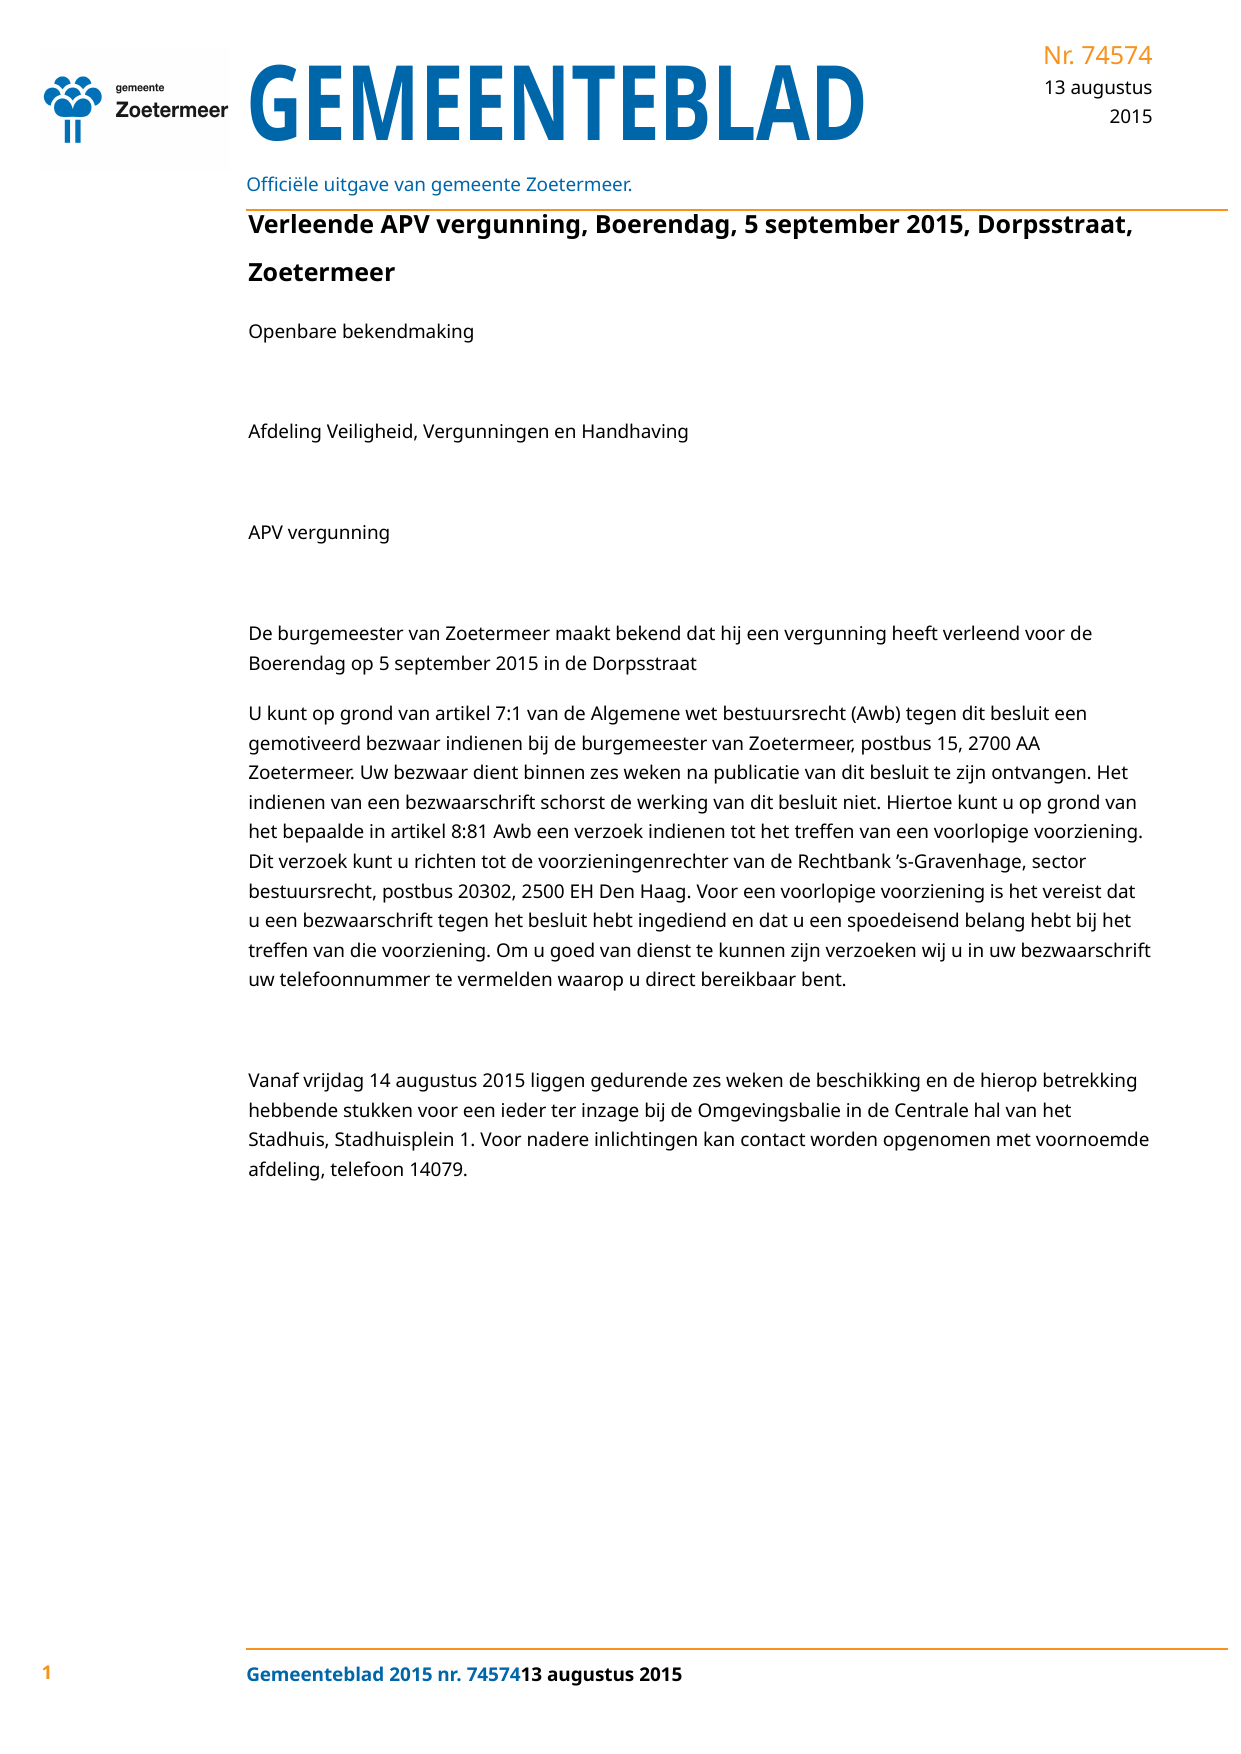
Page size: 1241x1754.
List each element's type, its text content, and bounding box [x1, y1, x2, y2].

picture [41, 47, 231, 172]
text Verleende APV vergunning, Boerendag, 5 september 2015, Dorpsstraat, Zoetermeer [248, 211, 1152, 288]
text U kunt op grond van artikel 7:1 van de Algemene wet bestuursrecht (Awb) tegen dit besluit een gemotiveerd bezwaar indienen bij de burgemeester van Zoetermeer, postbus 15, 2700 AA Zoetermeer. Uw bezwaar dient binnen zes weken na publicatie van dit besluit te zijn ontvangen. Het indienen van een bezwaarschrift schorst de werking van dit besluit niet. Hiertoe kunt u op grond van het bepaalde in artikel 8:81 Awb een verzoek indienen tot het treffen van een voorlopige voorziening. Dit verzoek kunt u richten tot de voorzieningenrechter van de Rechtbank ’s-Gravenhage, sector bestuursrecht, postbus 20302, 2500 EH Den Haag. Voor een voorlopige voorziening is het vereist dat u een bezwaarschrift tegen het besluit hebt ingediend en dat u een spoedeisend belang hebt bij het treffen van die voorziening. Om u goed van dienst te kunnen zijn verzoeken wij u in uw bezwaarschrift uw telefoonnummer te vermelden waarop u direct bereikbaar bent. [248, 700, 1152, 992]
text Vanaf vrijdag 14 augustus 2015 liggen gedurende zes weken de beschikking en de hierop betrekking hebbende stukken voor een ieder ter inzage bij de Omgevingsbalie in de Centrale hal van het Stadhuis, Stadhuisplein 1. Voor nadere inlichtingen kan contact worden opgenomen met voornoemde afdeling, telefoon 14079. [248, 1067, 1152, 1182]
text Afdeling Veiligheid, Vergunningen en Handhaving [248, 419, 1152, 444]
text De burgemeester van Zoetermeer maakt bekend dat hij een vergunning heeft verleend voor de Boerendag op 5 september 2015 in de Dorpsstraat [248, 620, 1152, 676]
text APV vergunning [248, 519, 1152, 545]
text Openbare bekendmaking [248, 318, 1152, 344]
